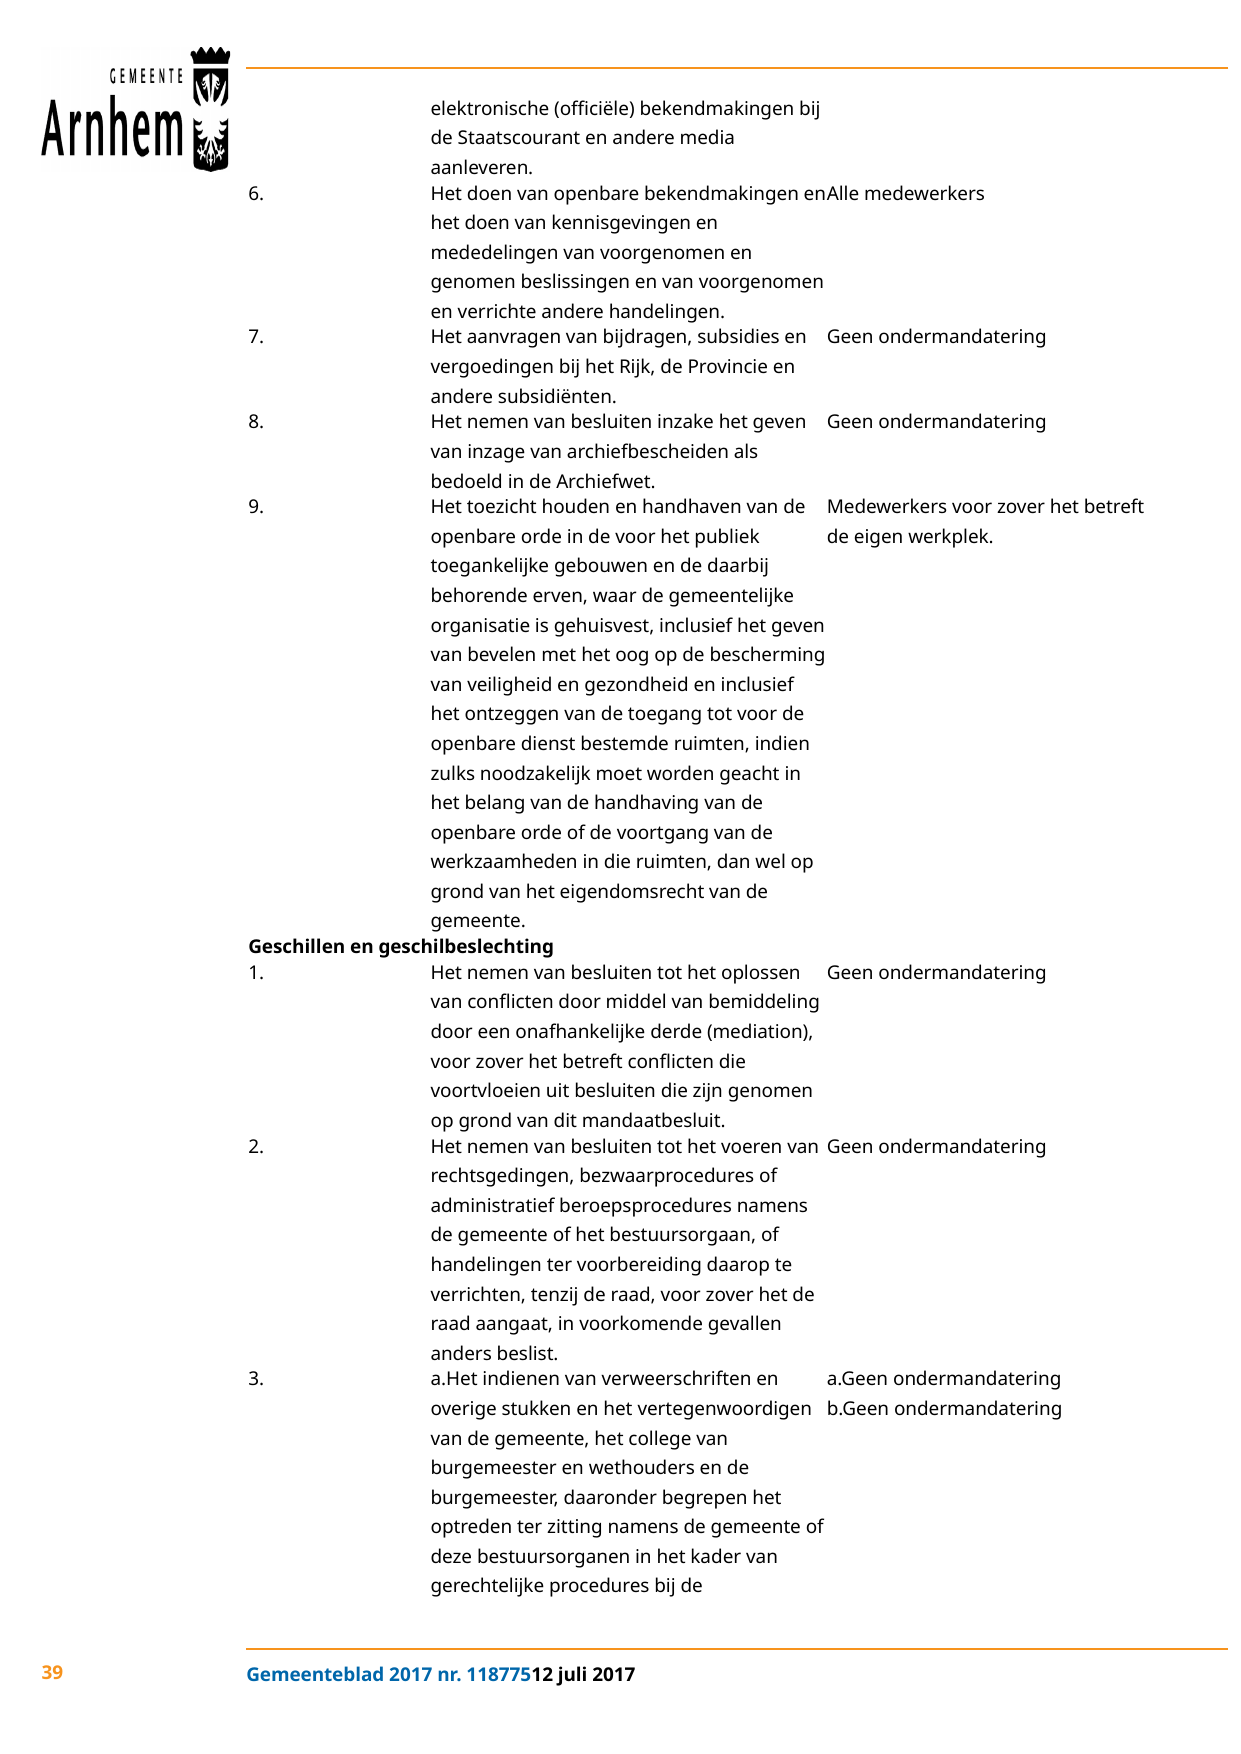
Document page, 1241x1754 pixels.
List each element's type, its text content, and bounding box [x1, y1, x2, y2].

table_cell 7. [248, 324, 430, 409]
table_cell 2. [248, 1133, 430, 1366]
table_cell Alle medewerkers [827, 180, 1152, 324]
table_cell [827, 95, 1152, 180]
table_cell [248, 95, 430, 180]
table_cell 1. [248, 959, 430, 1133]
table_cell Het toezicht houden en handhaven van de openbare orde in de voor het publiek toegankelijke gebouwen en de daarbij behorende erven, waar de gemeentelijke organisatie is gehuisvest, inclusief het geven van bevelen met het oog op de bescherming van veiligheid en gezondheid en inclusief het ontzeggen van de toegang tot voor de openbare dienst bestemde ruimten, indien zulks noodzakelijk moet worden geacht in het belang van de handhaving van de openbare orde of de voortgang van de werkzaamheden in die ruimten, dan wel op grond van het eigendomsrecht van de gemeente. [430, 494, 827, 933]
table_cell Geschillen en geschilbeslechting [248, 934, 1152, 959]
table_cell Geen ondermandatering [827, 324, 1152, 409]
table_cell 9. [248, 494, 430, 933]
table_cell 3. [248, 1366, 430, 1598]
table_cell Geen ondermandatering [827, 409, 1152, 493]
table_cell Medewerkers voor zover het betreft de eigen werkplek. [827, 494, 1152, 933]
picture [41, 47, 231, 172]
table_cell 8. [248, 409, 430, 493]
table_cell Het nemen van besluiten inzake het geven van inzage van archiefbescheiden als bedoeld in de Archiefwet. [430, 409, 827, 493]
table_cell Het nemen van besluiten tot het oplossen van conflicten door middel van bemiddeling door een onafhankelijke derde (mediation), voor zover het betreft conflicten die voortvloeien uit besluiten die zijn genomen op grond van dit mandaatbesluit. [430, 959, 827, 1133]
table_cell Geen ondermandatering [827, 1133, 1152, 1366]
table_cell elektronische (officiële) bekendmakingen bij de Staatscourant en andere media aanleveren. [430, 95, 827, 180]
table_cell a.Het indienen van verweerschriften en overige stukken en het vertegenwoordigen van de gemeente, het college van burgemeester en wethouders en de burgemeester, daaronder begrepen het optreden ter zitting namens de gemeente of deze bestuursorganen in het kader van gerechtelijke procedures bij de [430, 1366, 827, 1598]
table_cell Het nemen van besluiten tot het voeren van rechtsgedingen, bezwaarprocedures of administratief beroepsprocedures namens de gemeente of het bestuursorgaan, of handelingen ter voorbereiding daarop te verrichten, tenzij de raad, voor zover het de raad aangaat, in voorkomende gevallen anders beslist. [430, 1133, 827, 1366]
table_cell a.Geen ondermandatering b.Geen ondermandatering [827, 1366, 1152, 1598]
table_cell Het aanvragen van bijdragen, subsidies en vergoedingen bij het Rijk, de Provincie en andere subsidiënten. [430, 324, 827, 409]
table_cell Het doen van openbare bekendmakingen en het doen van kennisgevingen en mededelingen van voorgenomen en genomen beslissingen en van voorgenomen en verrichte andere handelingen. [430, 180, 827, 324]
table_cell Geen ondermandatering [827, 959, 1152, 1133]
table_cell 6. [248, 180, 430, 324]
